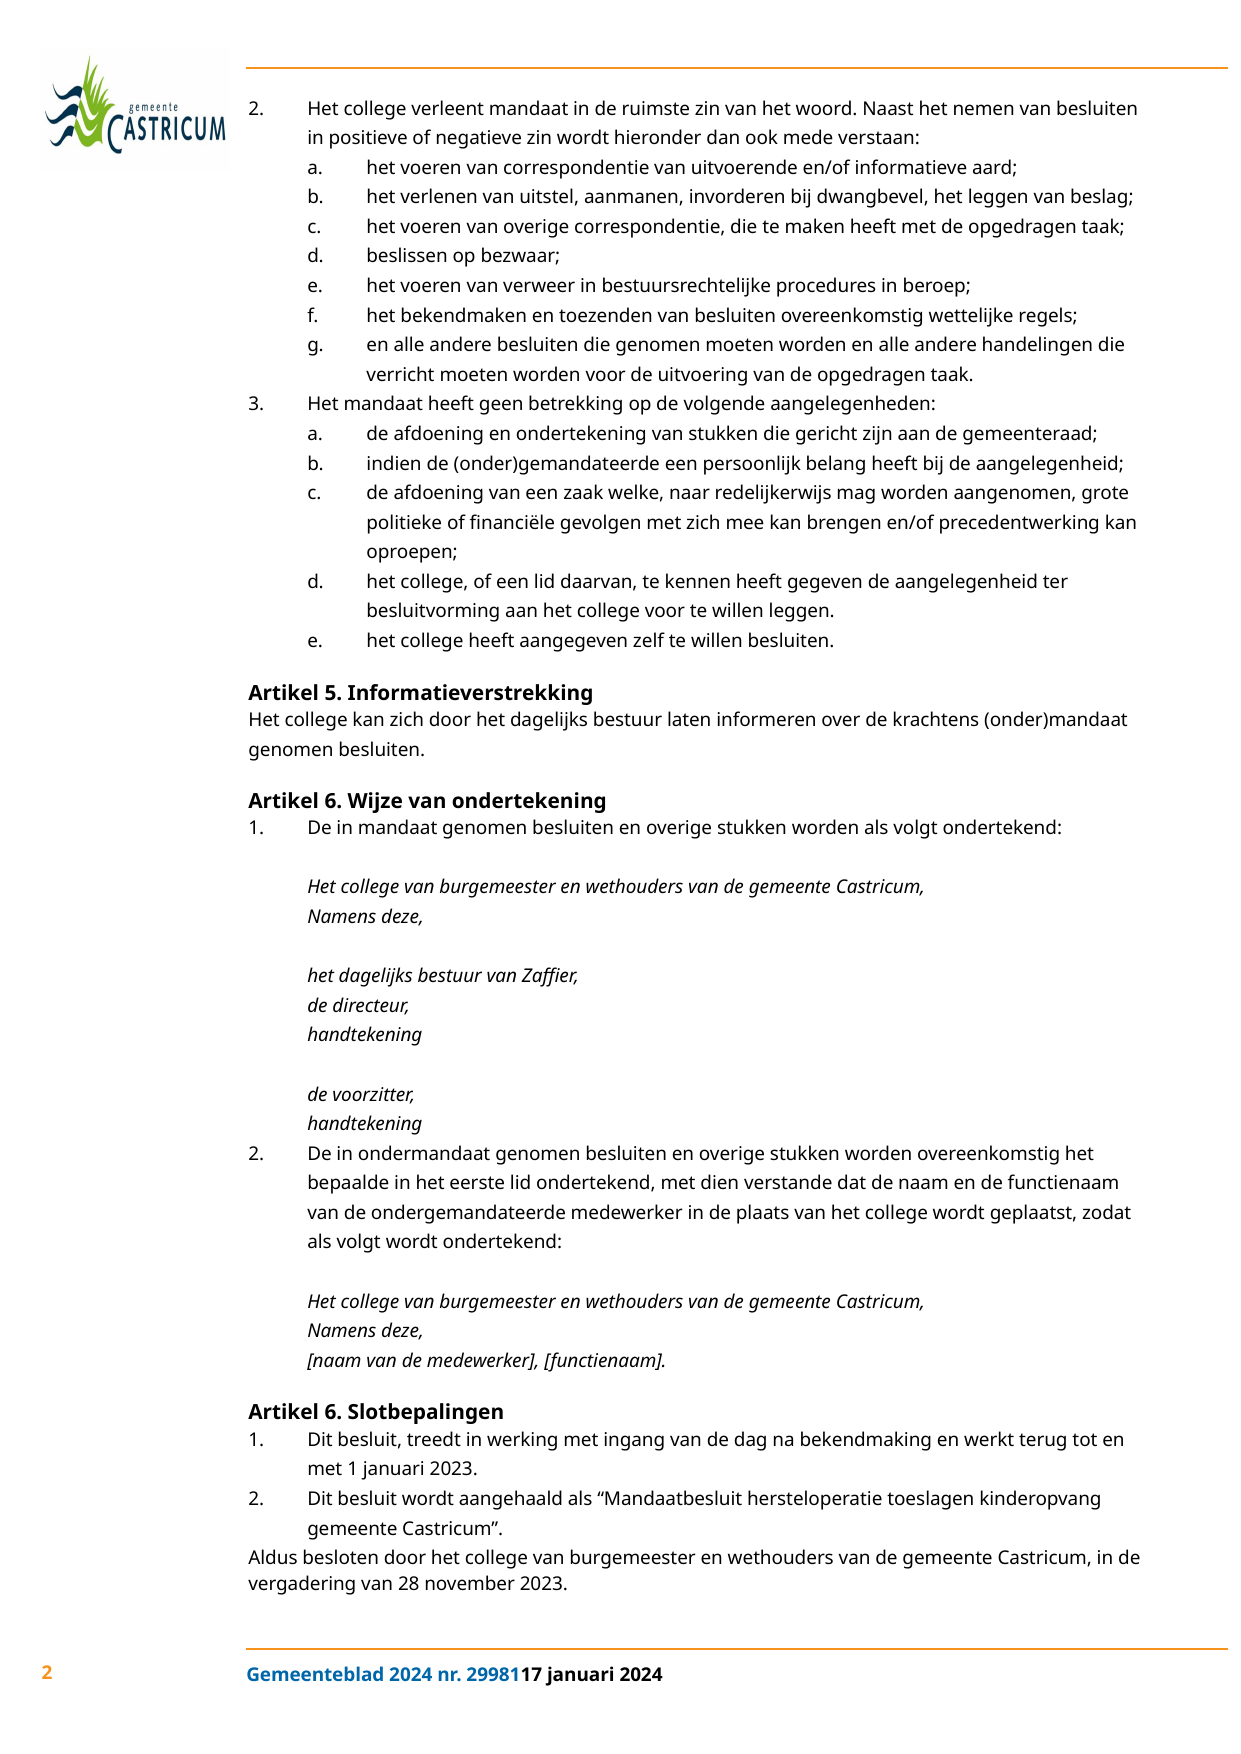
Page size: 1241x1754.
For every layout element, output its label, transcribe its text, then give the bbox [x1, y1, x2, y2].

list Dit besluit, treedt in werking met ingang van de dag na bekendmaking en werkt terug tot en met 1 januari 2023. [248, 1426, 1152, 1481]
list Namens deze, [248, 1317, 1152, 1343]
text Artikel 6. Slotbepalingen [248, 1397, 1152, 1426]
list het dagelijks bestuur van Zaffier, [248, 962, 1152, 988]
list indien de (onder)gemandateerde een persoonlijk belang heeft bij de aangelegenheid; [307, 450, 1152, 476]
text Het college kan zich door het dagelijks bestuur laten informeren over de krachtens (onder)mandaat genomen besluiten. [248, 706, 1152, 761]
list [naam van de medewerker], [functienaam]. [248, 1347, 1152, 1373]
list en alle andere besluiten die genomen moeten worden en alle andere handelingen die verricht moeten worden voor de uitvoering van de opgedragen taak. [307, 331, 1152, 387]
list de directeur, [248, 992, 1152, 1018]
text Artikel 6. Wijze van ondertekening [248, 786, 1152, 814]
list De in mandaat genomen besluiten en overige stukken worden als volgt ondertekend: [248, 814, 1152, 840]
list het bekendmaken en toezenden van besluiten overeenkomstig wettelijke regels; [307, 302, 1152, 328]
list de afdoening van een zaak welke, naar redelijkerwijs mag worden aangenomen, grote politieke of financiële gevolgen met zich mee kan brengen en/of precedentwerking kan oproepen; [307, 479, 1152, 564]
list het college, of een lid daarvan, te kennen heeft gegeven de aangelegenheid ter besluitvorming aan het college voor te willen leggen. [307, 568, 1152, 623]
text Aldus besloten door het college van burgemeester en wethouders van de gemeente Castricum, in de vergadering van 28 november 2023. [248, 1544, 1152, 1596]
list de voorzitter, [248, 1081, 1152, 1107]
list het voeren van overige correspondentie, die te maken heeft met de opgedragen taak; [307, 213, 1152, 239]
list Het college van burgemeester en wethouders van de gemeente Castricum, [248, 1288, 1152, 1314]
text Artikel 5. Informatieverstrekking [248, 678, 1152, 706]
list het verlenen van uitstel, aanmanen, invorderen bij dwangbevel, het leggen van beslag; [307, 183, 1152, 209]
list Dit besluit wordt aangehaald als “Mandaatbesluit hersteloperatie toeslagen kinderopvang gemeente Castricum”. [248, 1485, 1152, 1540]
picture [41, 47, 231, 172]
list handtekening [248, 1110, 1152, 1136]
list het voeren van verweer in bestuursrechtelijke procedures in beroep; [307, 272, 1152, 298]
list Het mandaat heeft geen betrekking op de volgende aangelegenheden: [248, 391, 1152, 416]
list Het college van burgemeester en wethouders van de gemeente Castricum, [248, 874, 1152, 899]
list handtekening [248, 1022, 1152, 1047]
list het college heeft aangegeven zelf te willen besluiten. [307, 627, 1152, 653]
list De in ondermandaat genomen besluiten en overige stukken worden overeenkomstig het bepaalde in het eerste lid ondertekend, met dien verstande dat de naam en de functienaam van de ondergemandateerde medewerker in de plaats van het college wordt geplaatst, zodat als volgt wordt ondertekend: [248, 1140, 1152, 1254]
list de afdoening en ondertekening van stukken die gericht zijn aan de gemeenteraad; [307, 420, 1152, 446]
list Het college verleent mandaat in de ruimste zin van het woord. Naast het nemen van besluiten in positieve of negatieve zin wordt hieronder dan ook mede verstaan: [248, 95, 1152, 150]
list het voeren van correspondentie van uitvoerende en/of informatieve aard; [307, 154, 1152, 180]
list beslissen op bezwaar; [307, 243, 1152, 268]
list Namens deze, [248, 903, 1152, 929]
